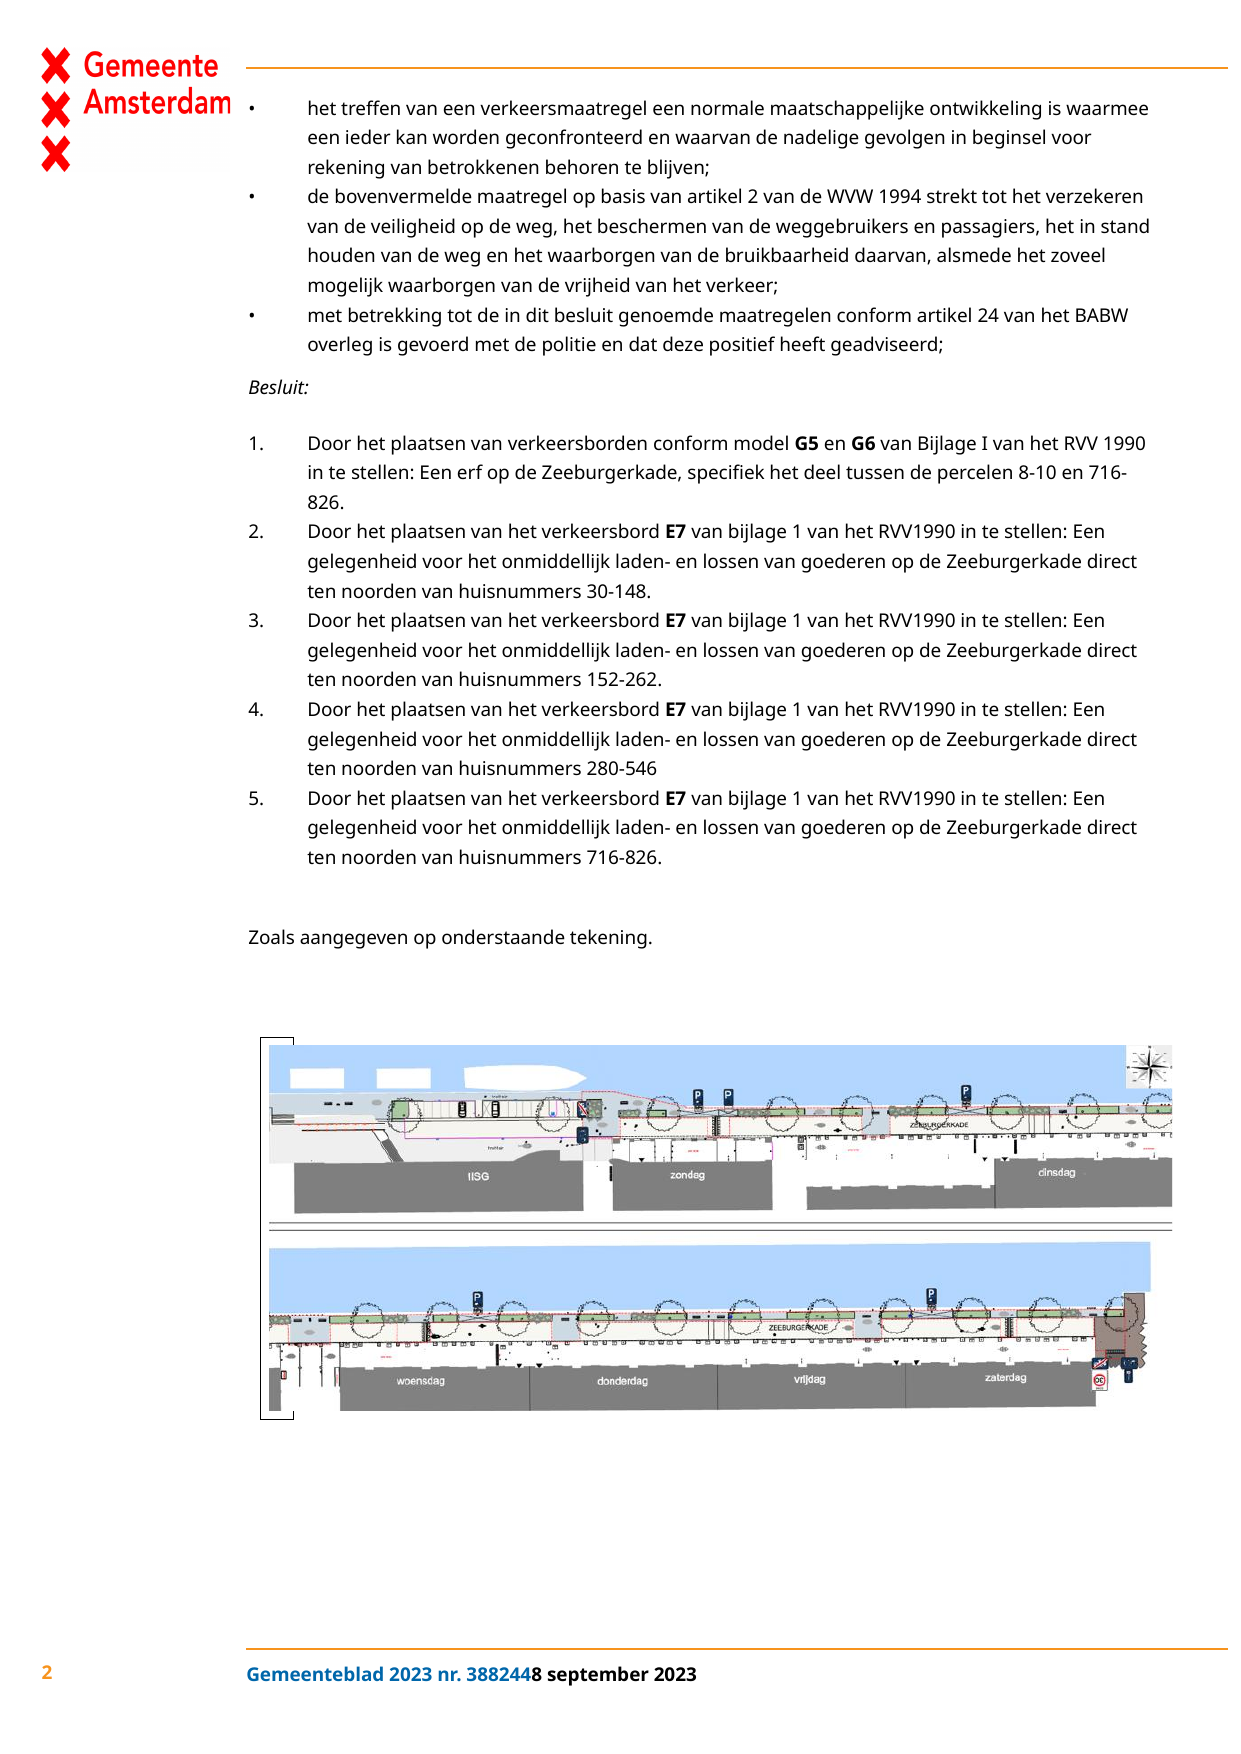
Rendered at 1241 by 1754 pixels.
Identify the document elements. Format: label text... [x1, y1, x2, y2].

list Door het plaatsen van verkeersborden conform model G5 en G6 van Bijlage I van het RVV 1990 in te stellen: Een erf op de Zeeburgerkade, specifiek het deel tussen de percelen 8-10 en 716-826. [248, 430, 1152, 515]
list Door het plaatsen van het verkeersbord E7 van bijlage 1 van het RVV1990 in te stellen: Een gelegenheid voor het onmiddellijk laden- en lossen van goederen op de Zeeburgerkade direct ten noorden van huisnummers 716-826. [248, 785, 1152, 870]
list Door het plaatsen van het verkeersbord E7 van bijlage 1 van het RVV1990 in te stellen: Een gelegenheid voor het onmiddellijk laden- en lossen van goederen op de Zeeburgerkade direct ten noorden van huisnummers 30-148. [248, 519, 1152, 603]
list met betrekking tot de in dit besluit genoemde maatregelen conform artikel 24 van het BABW overleg is gevoerd met de politie en dat deze positief heeft geadviseerd; [248, 302, 1152, 357]
picture [268, 1045, 1173, 1411]
list het treffen van een verkeersmaatregel een normale maatschappelijke ontwikkeling is waarmee een ieder kan worden geconfronteerd en waarvan de nadelige gevolgen in beginsel voor rekening van betrokkenen behoren te blijven; [248, 95, 1152, 180]
list de bovenvermelde maatregel op basis van artikel 2 van de WVW 1994 strekt tot het verzekeren van de veiligheid op de weg, het beschermen van de weggebruikers en passagiers, het in stand houden van de weg en het waarborgen van de bruikbaarheid daarvan, alsmede het zoveel mogelijk waarborgen van de vrijheid van het verkeer; [248, 183, 1152, 298]
text Besluit: [248, 374, 1152, 400]
picture [41, 47, 231, 172]
list Door het plaatsen van het verkeersbord E7 van bijlage 1 van het RVV1990 in te stellen: Een gelegenheid voor het onmiddellijk laden- en lossen van goederen op de Zeeburgerkade direct ten noorden van huisnummers 280-546 [248, 696, 1152, 781]
list Door het plaatsen van het verkeersbord E7 van bijlage 1 van het RVV1990 in te stellen: Een gelegenheid voor het onmiddellijk laden- en lossen van goederen op de Zeeburgerkade direct ten noorden van huisnummers 152-262. [248, 607, 1152, 692]
text Zoals aangegeven op onderstaande tekening. [248, 924, 1152, 950]
